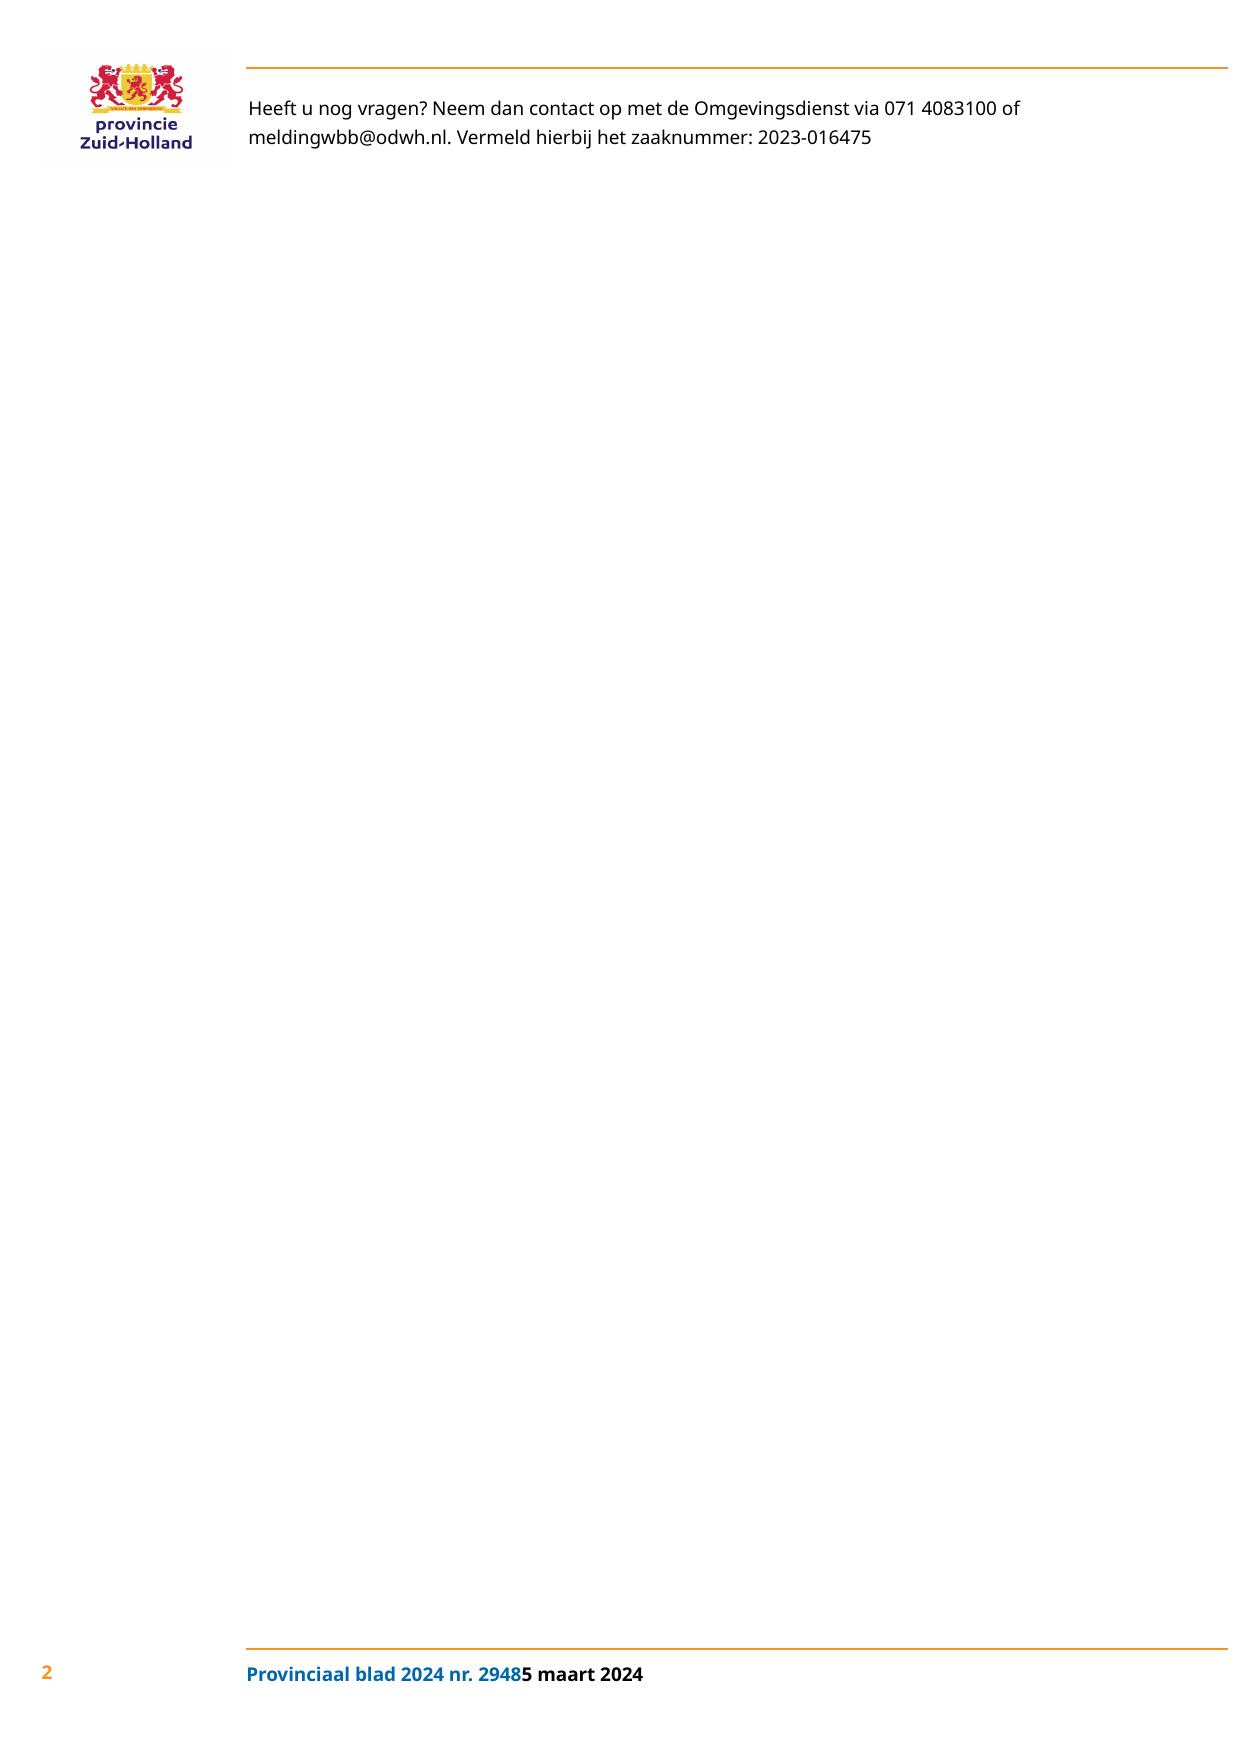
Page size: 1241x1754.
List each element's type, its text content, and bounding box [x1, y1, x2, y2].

text Heeft u nog vragen? Neem dan contact op met de Omgevingsdienst via 071 4083100 of meldingwbb@odwh.nl. Vermeld hierbij het zaaknummer: 2023-016475 [248, 95, 1152, 150]
picture [41, 47, 231, 172]
